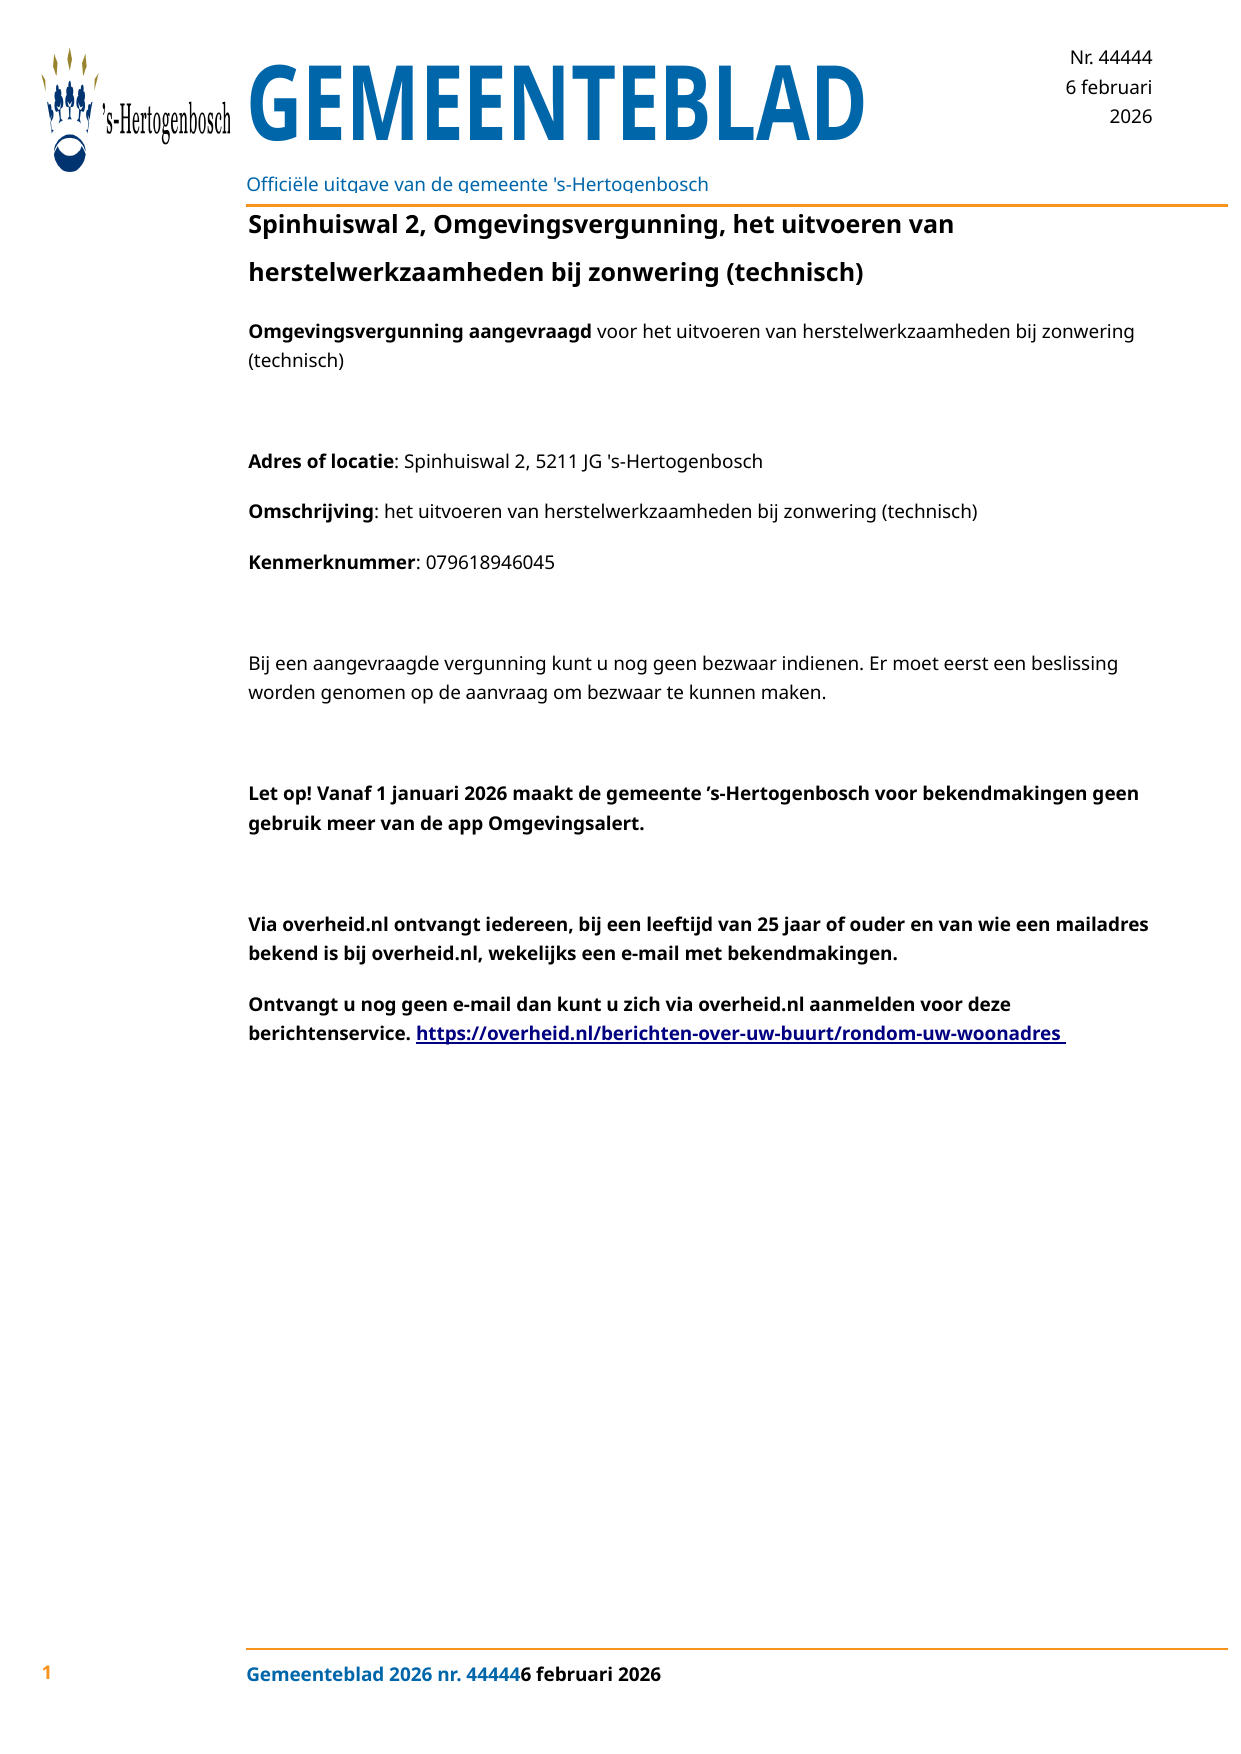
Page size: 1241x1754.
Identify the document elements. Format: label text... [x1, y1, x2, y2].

text Via overheid.nl ontvangt iedereen, bij een leeftijd van 25 jaar of ouder en van wie een mailadres bekend is bij overheid.nl, wekelijks een e-mail met bekendmakingen. [248, 911, 1152, 966]
text Bij een aangevraagde vergunning kunt u nog geen bezwaar indienen. Er moet eerst een beslissing worden genomen op de aanvraag om bezwaar te kunnen maken. [248, 650, 1152, 705]
text Spinhuiswal 2, Omgevingsvergunning, het uitvoeren van herstelwerkzaamheden bij zonwering (technisch) [248, 207, 1152, 288]
text Ontvangt u nog geen e-mail dan kunt u zich via overheid.nl aanmelden voor deze berichtenservice. https://overheid.nl/berichten-over-uw-buurt/rondom-uw-woonadres [248, 991, 1152, 1046]
text Let op! Vanaf 1 januari 2026 maakt de gemeente ’s-Hertogenbosch voor bekendmakingen geen gebruik meer van de app Omgevingsalert. [248, 780, 1152, 836]
text Kenmerknummer: 079618946045 [248, 549, 1152, 575]
picture [41, 47, 231, 172]
text Omgevingsvergunning aangevraagd voor het uitvoeren van herstelwerkzaamheden bij zonwering (technisch) [248, 318, 1152, 373]
text Adres of locatie: Spinhuiswal 2, 5211 JG 's-Hertogenbosch [248, 448, 1152, 474]
text Omschrijving: het uitvoeren van herstelwerkzaamheden bij zonwering (technisch) [248, 499, 1152, 524]
